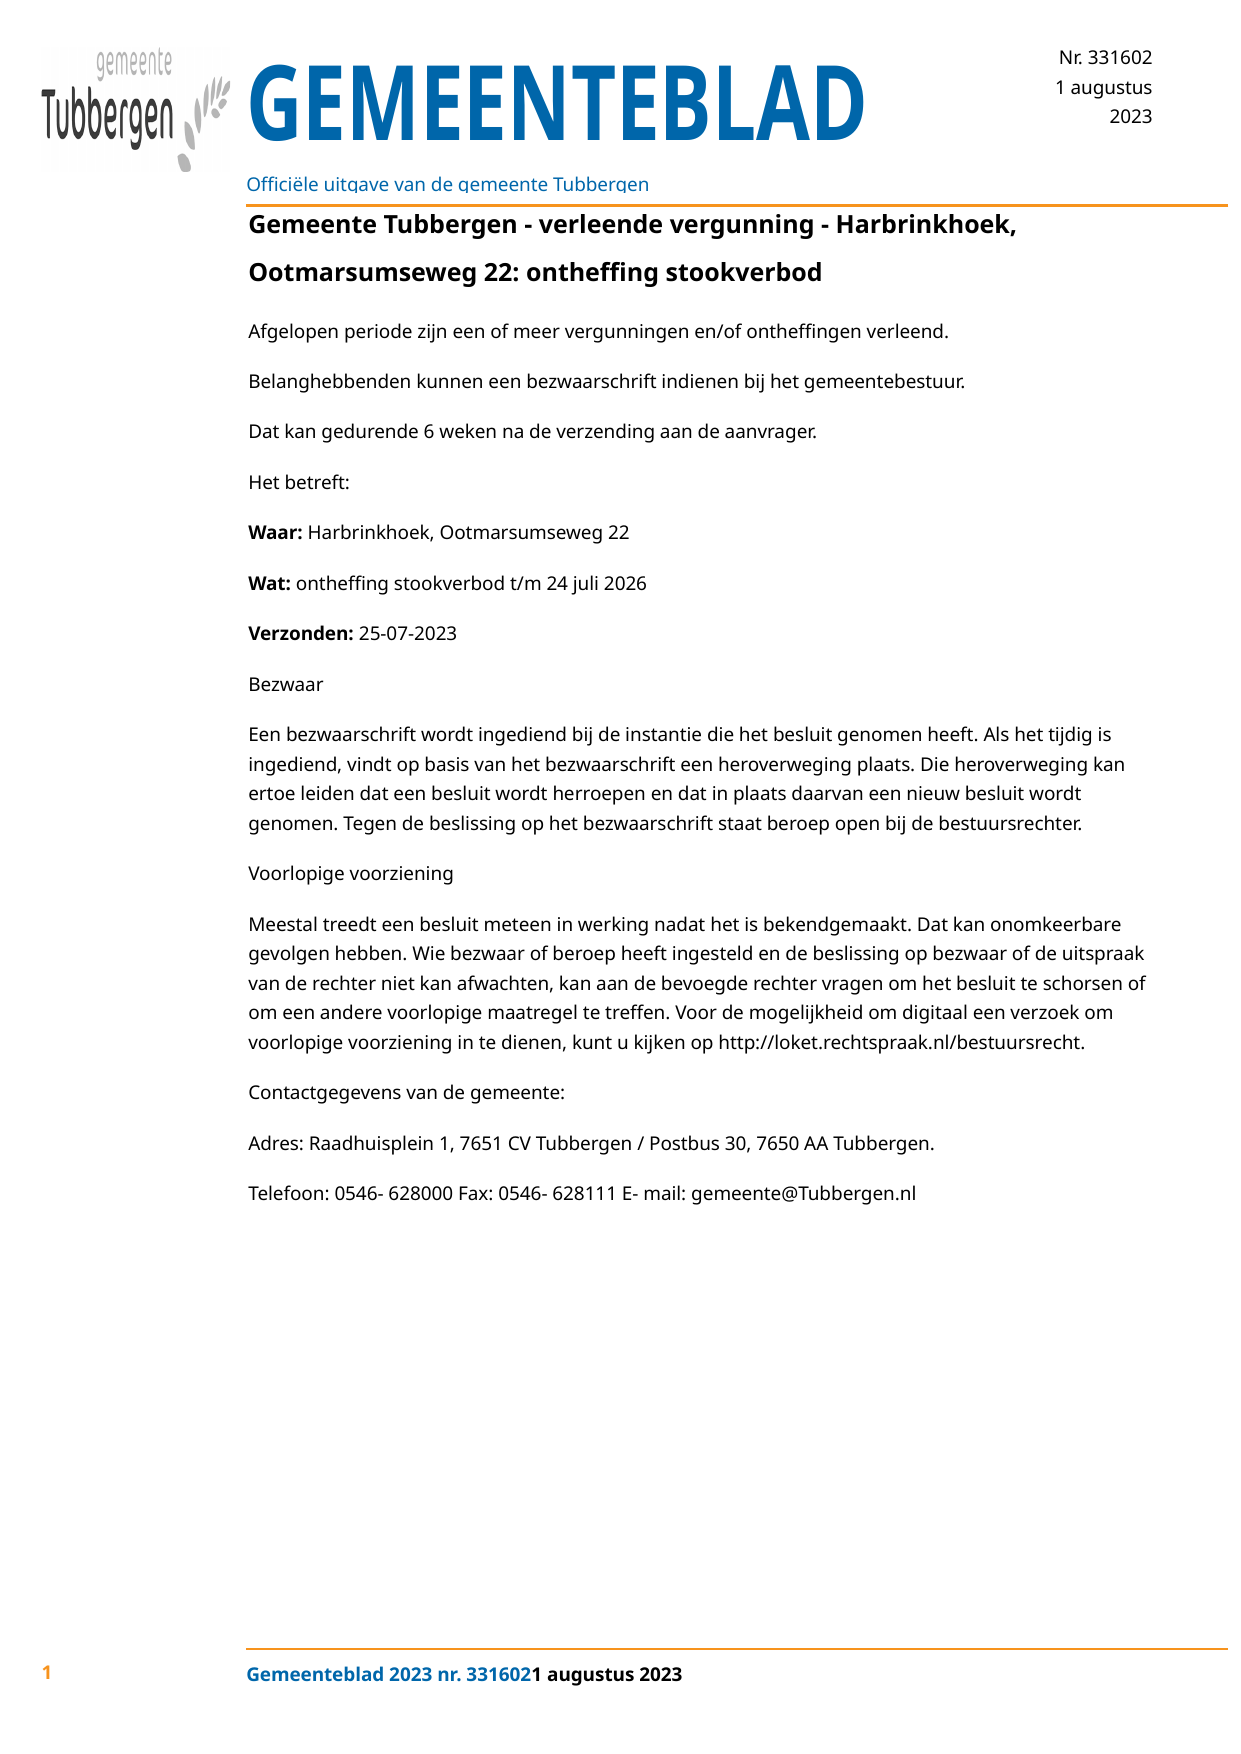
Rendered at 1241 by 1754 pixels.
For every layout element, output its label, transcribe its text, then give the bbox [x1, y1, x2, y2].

text Gemeente Tubbergen - verleende vergunning - Harbrinkhoek, Ootmarsumseweg 22: ontheffing stookverbod [248, 207, 1152, 288]
text Afgelopen periode zijn een of meer vergunningen en/of ontheffingen verleend. [248, 318, 1152, 344]
text Belanghebbenden kunnen een bezwaarschrift indienen bij het gemeentebestuur. [248, 368, 1152, 394]
text Bezwaar [248, 671, 1152, 697]
picture [41, 47, 231, 172]
text Wat: ontheffing stookverbod t/m 24 juli 2026 [248, 570, 1152, 596]
text Waar: Harbrinkhoek, Ootmarsumseweg 22 [248, 519, 1152, 545]
text Dat kan gedurende 6 weken na de verzending aan de aanvrager. [248, 419, 1152, 444]
text Een bezwaarschrift wordt ingediend bij de instantie die het besluit genomen heeft. Als het tijdig is ingediend, vindt op basis van het bezwaarschrift een heroverweging plaats. Die heroverweging kan ertoe leiden dat een besluit wordt herroepen en dat in plaats daarvan een nieuw besluit wordt genomen. Tegen de beslissing op het bezwaarschrift staat beroep open bij de bestuursrechter. [248, 721, 1152, 836]
text Voorlopige voorziening [248, 860, 1152, 886]
text Verzonden: 25-07-2023 [248, 620, 1152, 646]
text Telefoon: 0546- 628000 Fax: 0546- 628111 E- mail: gemeente@Tubbergen.nl [248, 1180, 1152, 1206]
text Het betreft: [248, 469, 1152, 495]
text Meestal treedt een besluit meteen in werking nadat het is bekendgemaakt. Dat kan onomkeerbare gevolgen hebben. Wie bezwaar of beroep heeft ingesteld en de beslissing op bezwaar of de uitspraak van de rechter niet kan afwachten, kan aan de bevoegde rechter vragen om het besluit te schorsen of om een andere voorlopige maatregel te treffen. Voor de mogelijkheid om digitaal een verzoek om voorlopige voorziening in te dienen, kunt u kijken op http://loket.rechtspraak.nl/bestuursrecht. [248, 911, 1152, 1055]
text Adres: Raadhuisplein 1, 7651 CV Tubbergen / Postbus 30, 7650 AA Tubbergen. [248, 1130, 1152, 1156]
text Contactgegevens van de gemeente: [248, 1079, 1152, 1105]
